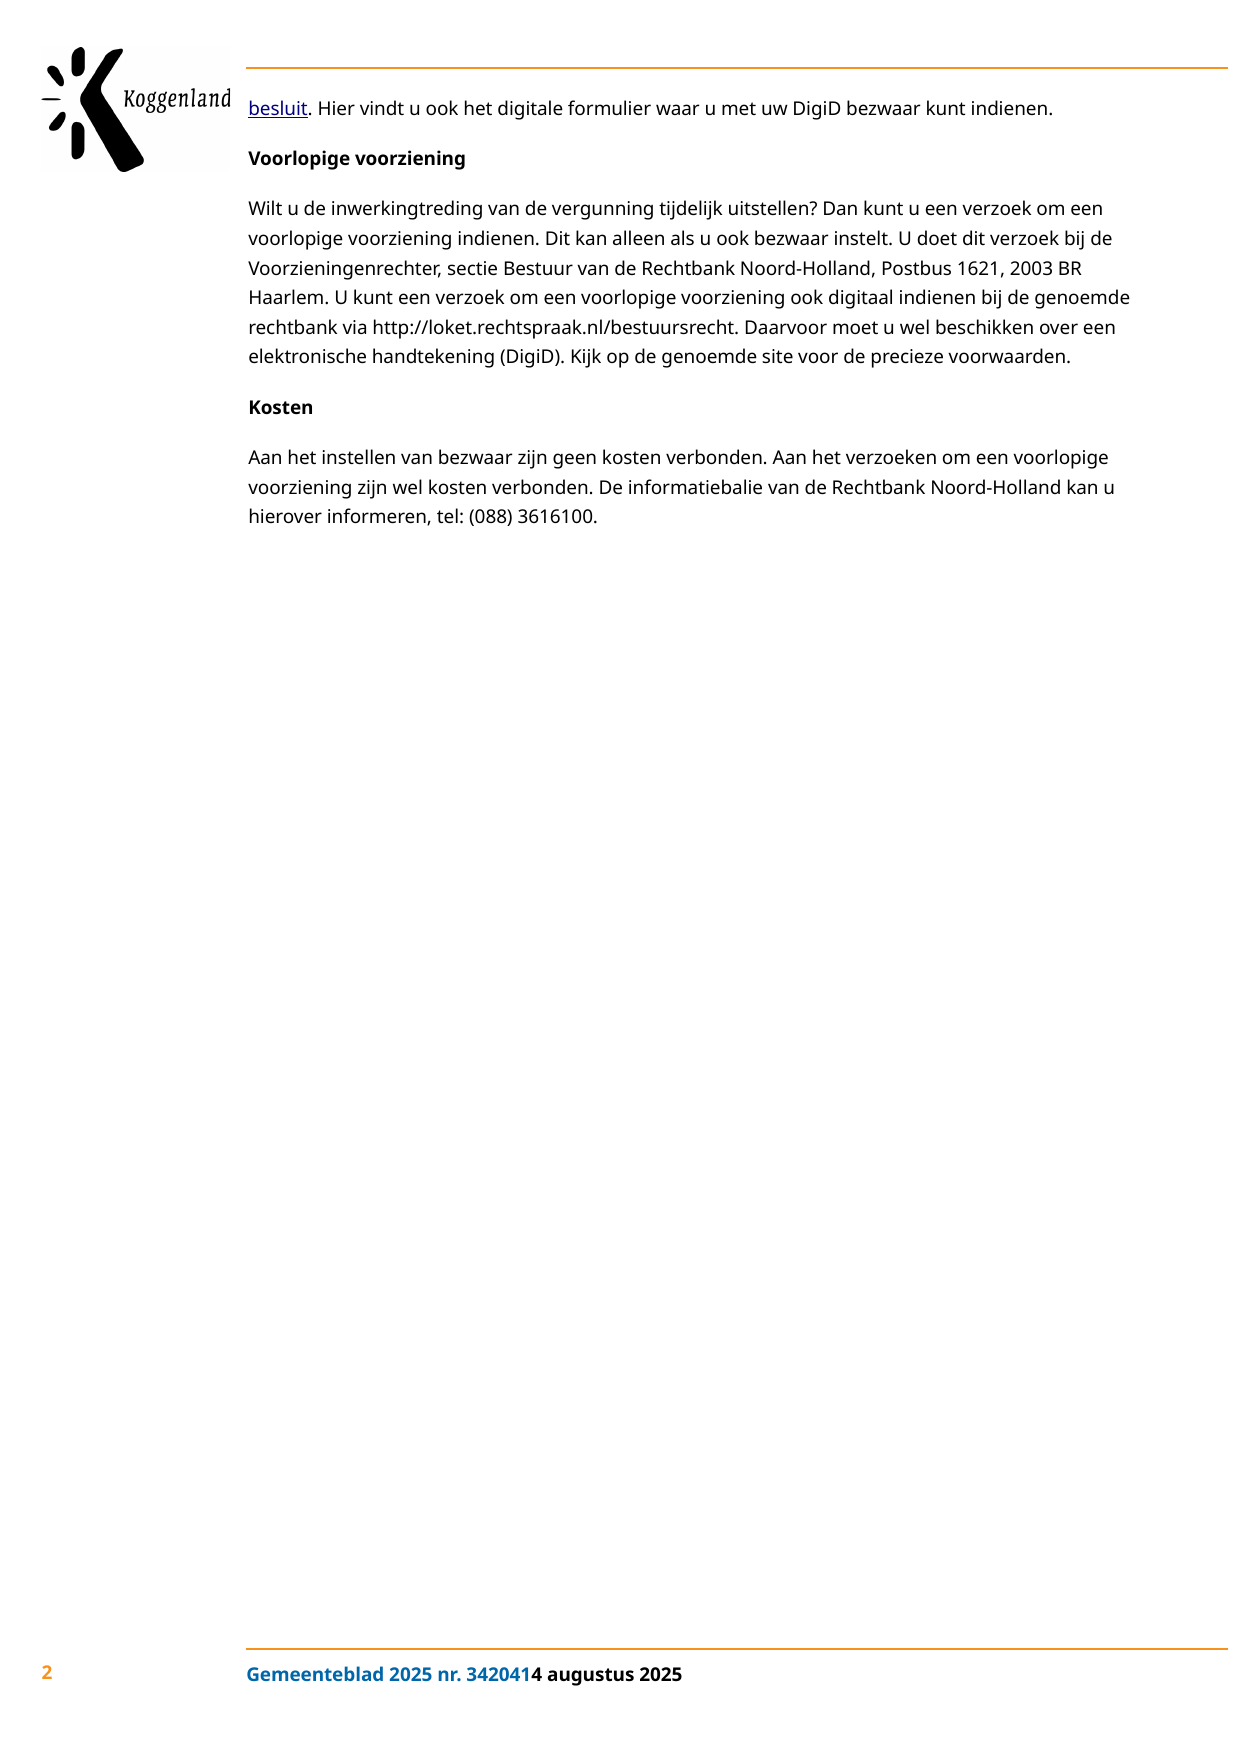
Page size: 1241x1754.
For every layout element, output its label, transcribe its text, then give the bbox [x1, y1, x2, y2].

text Aan het instellen van bezwaar zijn geen kosten verbonden. Aan het verzoeken om een voorlopige voorziening zijn wel kosten verbonden. De informatiebalie van de Rechtbank Noord-Holland kan u hierover informeren, tel: (088) 3616100. [248, 444, 1152, 529]
picture [41, 47, 231, 172]
text Voorlopige voorziening [248, 145, 1152, 171]
text Wilt u de inwerkingtreding van de vergunning tijdelijk uitstellen? Dan kunt u een verzoek om een voorlopige voorziening indienen. Dit kan alleen als u ook bezwaar instelt. U doet dit verzoek bij de Voorzieningenrechter, sectie Bestuur van de Rechtbank Noord-Holland, Postbus 1621, 2003 BR Haarlem. U kunt een verzoek om een voorlopige voorziening ook digitaal indienen bij de genoemde rechtbank via http://loket.rechtspraak.nl/bestuursrecht. Daarvoor moet u wel beschikken over een elektronische handtekening (DigiD). Kijk op de genoemde site voor de precieze voorwaarden. [248, 196, 1152, 369]
text Kosten [248, 394, 1152, 420]
text besluit. Hier vindt u ook het digitale formulier waar u met uw DigiD bezwaar kunt indienen. [248, 95, 1152, 121]
